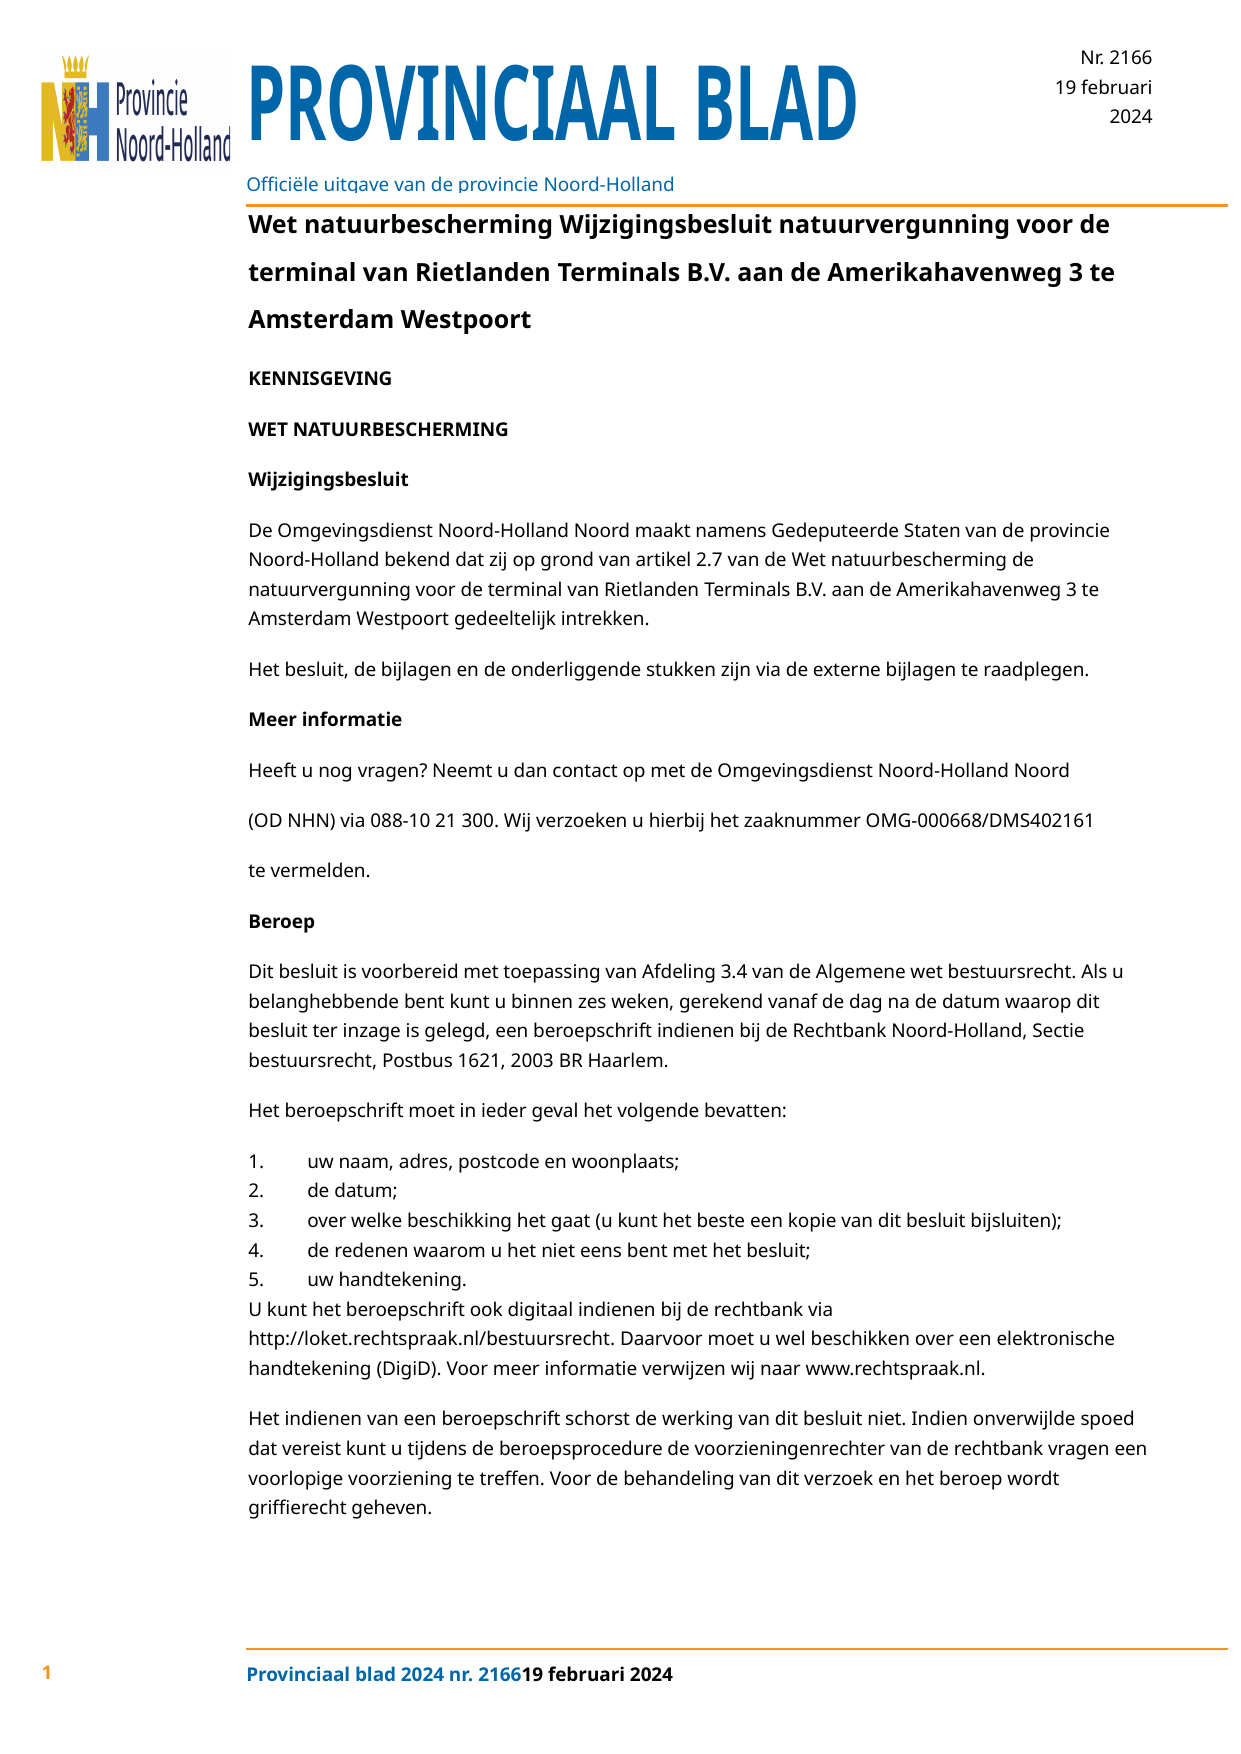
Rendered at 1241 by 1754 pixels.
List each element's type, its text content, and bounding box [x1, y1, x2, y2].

text Het indienen van een beroepschrift schorst de werking van dit besluit niet. Indien onverwijlde spoed dat vereist kunt u tijdens de beroepsprocedure de voorzieningenrechter van de rechtbank vragen een voorlopige voorziening te treffen. Voor de behandeling van dit verzoek en het beroep wordt griffierecht geheven. [248, 1406, 1152, 1520]
text Wet natuurbescherming Wijzigingsbesluit natuurvergunning voor de terminal van Rietlanden Terminals B.V. aan de Amerikahavenweg 3 te Amsterdam Westpoort [248, 207, 1152, 336]
text (OD NHN) via 088-10 21 300. Wij verzoeken u hierbij het zaaknummer OMG-000668/DMS402161 [248, 807, 1152, 833]
list uw handtekening. [248, 1266, 1152, 1292]
text De Omgevingsdienst Noord-Holland Noord maakt namens Gedeputeerde Staten van de provincie Noord-Holland bekend dat zij op grond van artikel 2.7 van de Wet natuurbescherming de natuurvergunning voor de terminal van Rietlanden Terminals B.V. aan de Amerikahavenweg 3 te Amsterdam Westpoort gedeeltelijk intrekken. [248, 517, 1152, 631]
text U kunt het beroepschrift ook digitaal indienen bij de rechtbank via http://loket.rechtspraak.nl/bestuursrecht. Daarvoor moet u wel beschikken over een elektronische handtekening (DigiD). Voor meer informatie verwijzen wij naar www.rechtspraak.nl. [248, 1296, 1152, 1381]
text Het beroepschrift moet in ieder geval het volgende bevatten: [248, 1098, 1152, 1123]
text Beroep [248, 908, 1152, 934]
list de datum; [248, 1178, 1152, 1203]
text Dit besluit is voorbereid met toepassing van Afdeling 3.4 van de Algemene wet bestuursrecht. Als u belanghebbende bent kunt u binnen zes weken, gerekend vanaf de dag na de datum waarop dit besluit ter inzage is gelegd, een beroepschrift indienen bij de Rechtbank Noord-Holland, Sectie bestuursrecht, Postbus 1621, 2003 BR Haarlem. [248, 958, 1152, 1073]
text WET NATUURBESCHERMING [248, 416, 1152, 442]
list uw naam, adres, postcode en woonplaats; [248, 1148, 1152, 1174]
text Het besluit, de bijlagen en de onderliggende stukken zijn via de externe bijlagen te raadplegen. [248, 656, 1152, 682]
text Heeft u nog vragen? Neemt u dan contact op met de Omgevingsdienst Noord-Holland Noord [248, 757, 1152, 782]
text Wijzigingsbesluit [248, 466, 1152, 492]
text te vermelden. [248, 858, 1152, 883]
text Meer informatie [248, 706, 1152, 732]
list over welke beschikking het gaat (u kunt het beste een kopie van dit besluit bijsluiten); [248, 1207, 1152, 1233]
list de redenen waarom u het niet eens bent met het besluit; [248, 1237, 1152, 1262]
text KENNISGEVING [248, 366, 1152, 391]
picture [41, 47, 231, 172]
